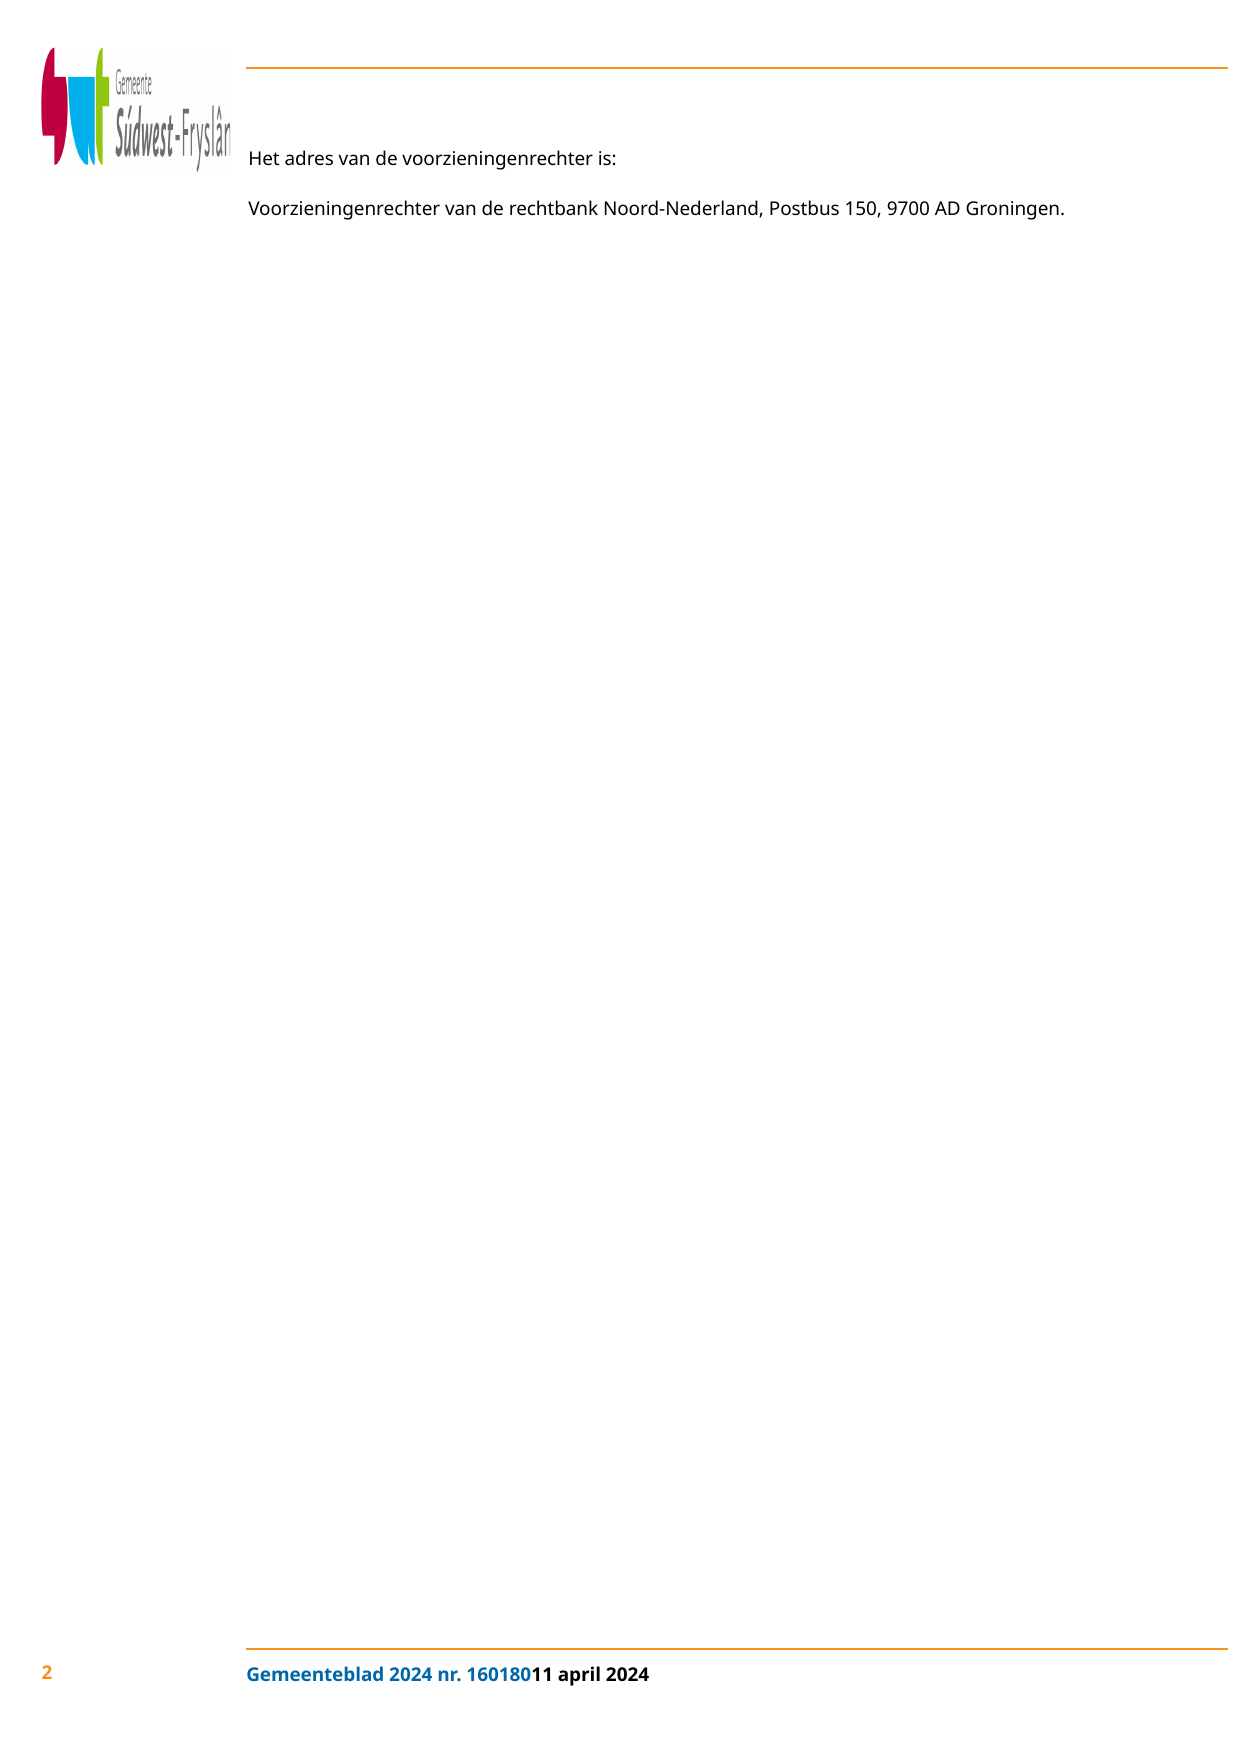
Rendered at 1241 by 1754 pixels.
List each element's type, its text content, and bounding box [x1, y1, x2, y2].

text Voorzieningenrechter van de rechtbank Noord-Nederland, Postbus 150, 9700 AD Groningen. [248, 196, 1152, 221]
text Het adres van de voorzieningenrechter is: [248, 145, 1152, 171]
picture [41, 47, 231, 172]
